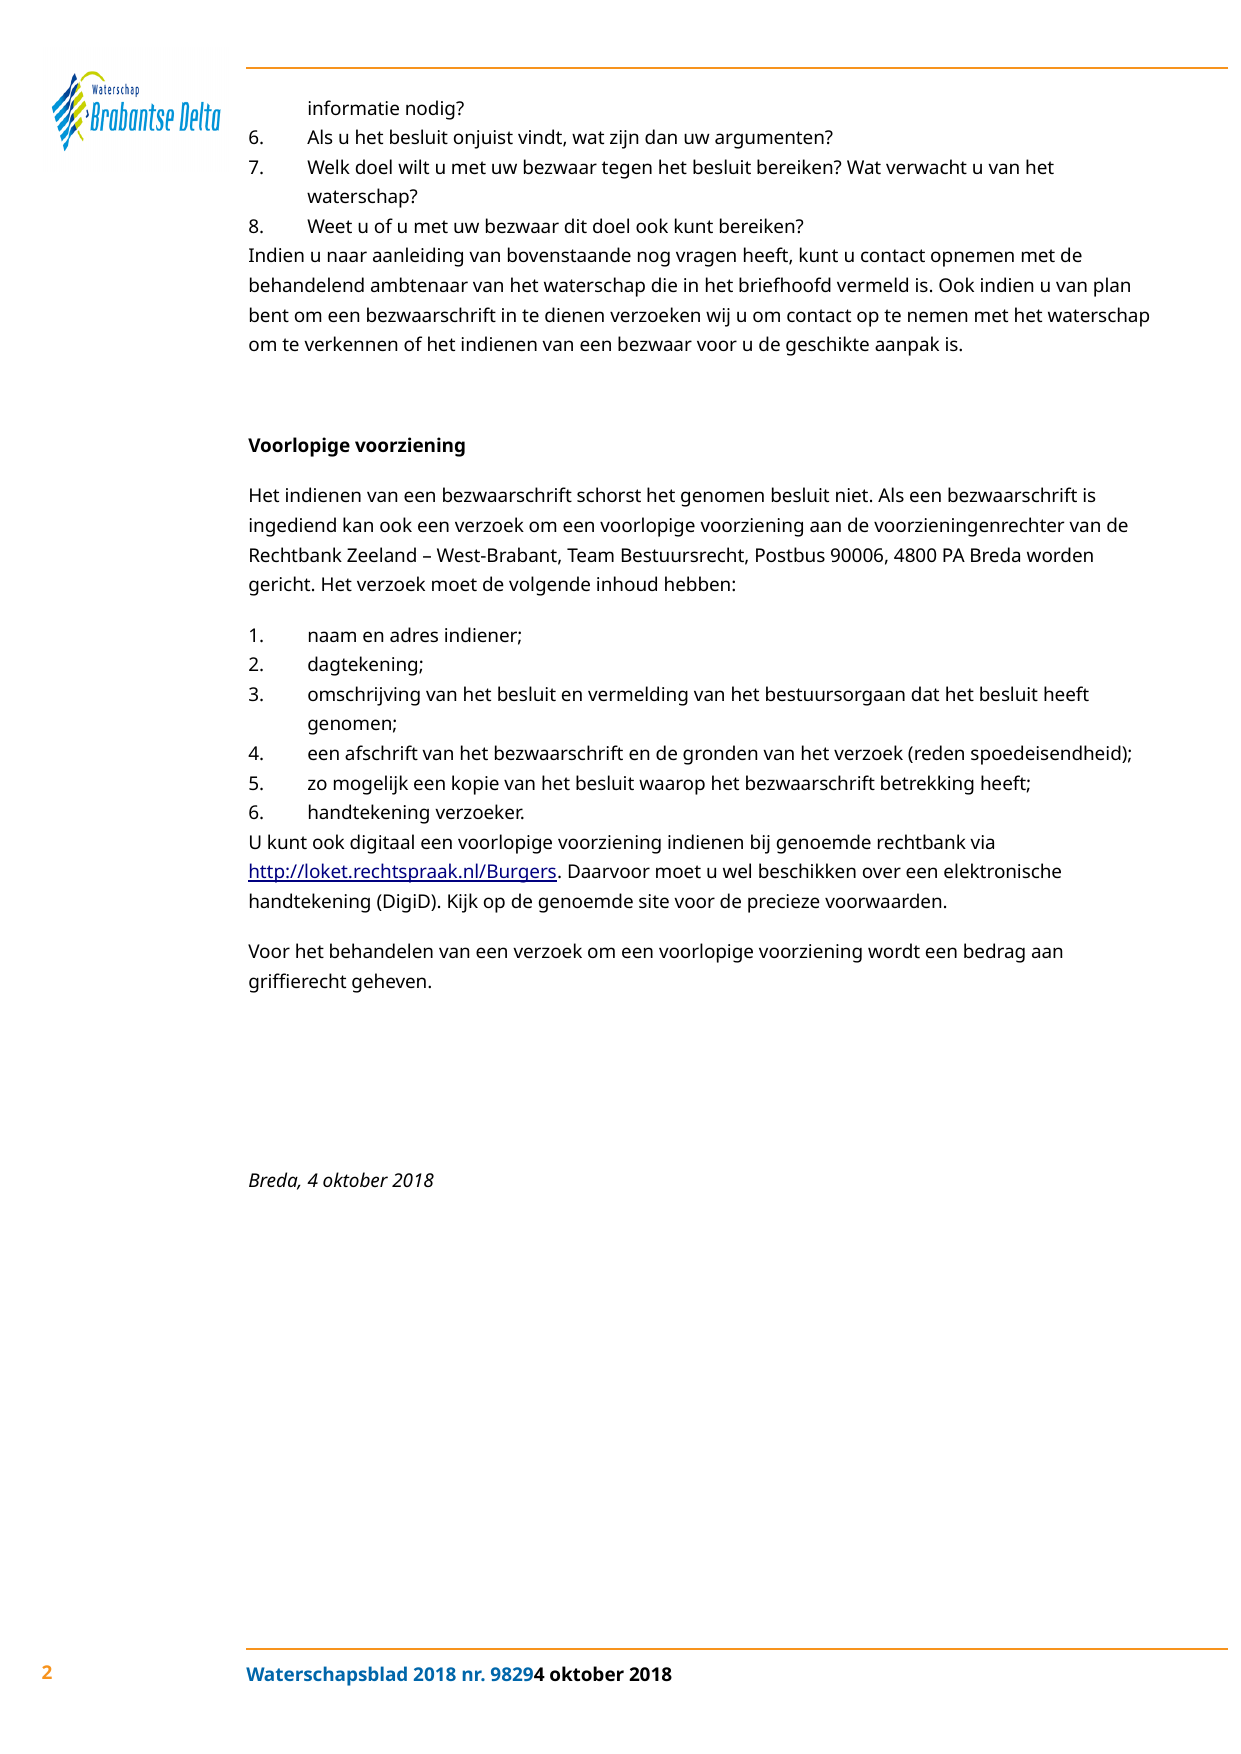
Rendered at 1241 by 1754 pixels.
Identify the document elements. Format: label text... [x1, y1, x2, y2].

list omschrijving van het besluit en vermelding van het bestuursorgaan dat het besluit heeft genomen; [248, 681, 1152, 736]
text Indien u naar aanleiding van bovenstaande nog vragen heeft, kunt u contact opnemen met de behandelend ambtenaar van het waterschap die in het briefhoofd vermeld is. Ook indien u van plan bent om een bezwaarschrift in te dienen verzoeken wij u om contact op te nemen met het waterschap om te verkennen of het indienen van een bezwaar voor u de geschikte aanpak is. [248, 243, 1152, 357]
list naam en adres indiener; [248, 622, 1152, 648]
list handtekening verzoeker. [248, 799, 1152, 825]
picture [41, 47, 231, 172]
list Als u het besluit onjuist vindt, wat zijn dan uw argumenten? [248, 124, 1152, 150]
text Het indienen van een bezwaarschrift schorst het genomen besluit niet. Als een bezwaarschrift is ingediend kan ook een verzoek om een voorlopige voorziening aan de voorzieningenrechter van de Rechtbank Zeeland – West-Brabant, Team Bestuursrecht, Postbus 90006, 4800 PA Breda worden gericht. Het verzoek moet de volgende inhoud hebben: [248, 483, 1152, 597]
list Weet u of u met uw bezwaar dit doel ook kunt bereiken? [248, 213, 1152, 239]
list dagtekening; [248, 651, 1152, 677]
text U kunt ook digitaal een voorlopige voorziening indienen bij genoemde rechtbank via http://loket.rechtspraak.nl/Burgers. Daarvoor moet u wel beschikken over een elektronische handtekening (DigiD). Kijk op de genoemde site voor de precieze voorwaarden. [248, 829, 1152, 914]
text Voor het behandelen van een verzoek om een voorlopige voorziening wordt een bedrag aan griffierecht geheven. [248, 938, 1152, 994]
list Welk doel wilt u met uw bezwaar tegen het besluit bereiken? Wat verwacht u van het waterschap? [248, 154, 1152, 209]
list een afschrift van het bezwaarschrift en de gronden van het verzoek (reden spoedeisendheid); [248, 740, 1152, 766]
text Voorlopige voorziening [248, 432, 1152, 458]
list zo mogelijk een kopie van het besluit waarop het bezwaarschrift betrekking heeft; [248, 770, 1152, 796]
text Breda, 4 oktober 2018 [248, 1167, 1152, 1193]
list informatie nodig? [248, 95, 1152, 121]
